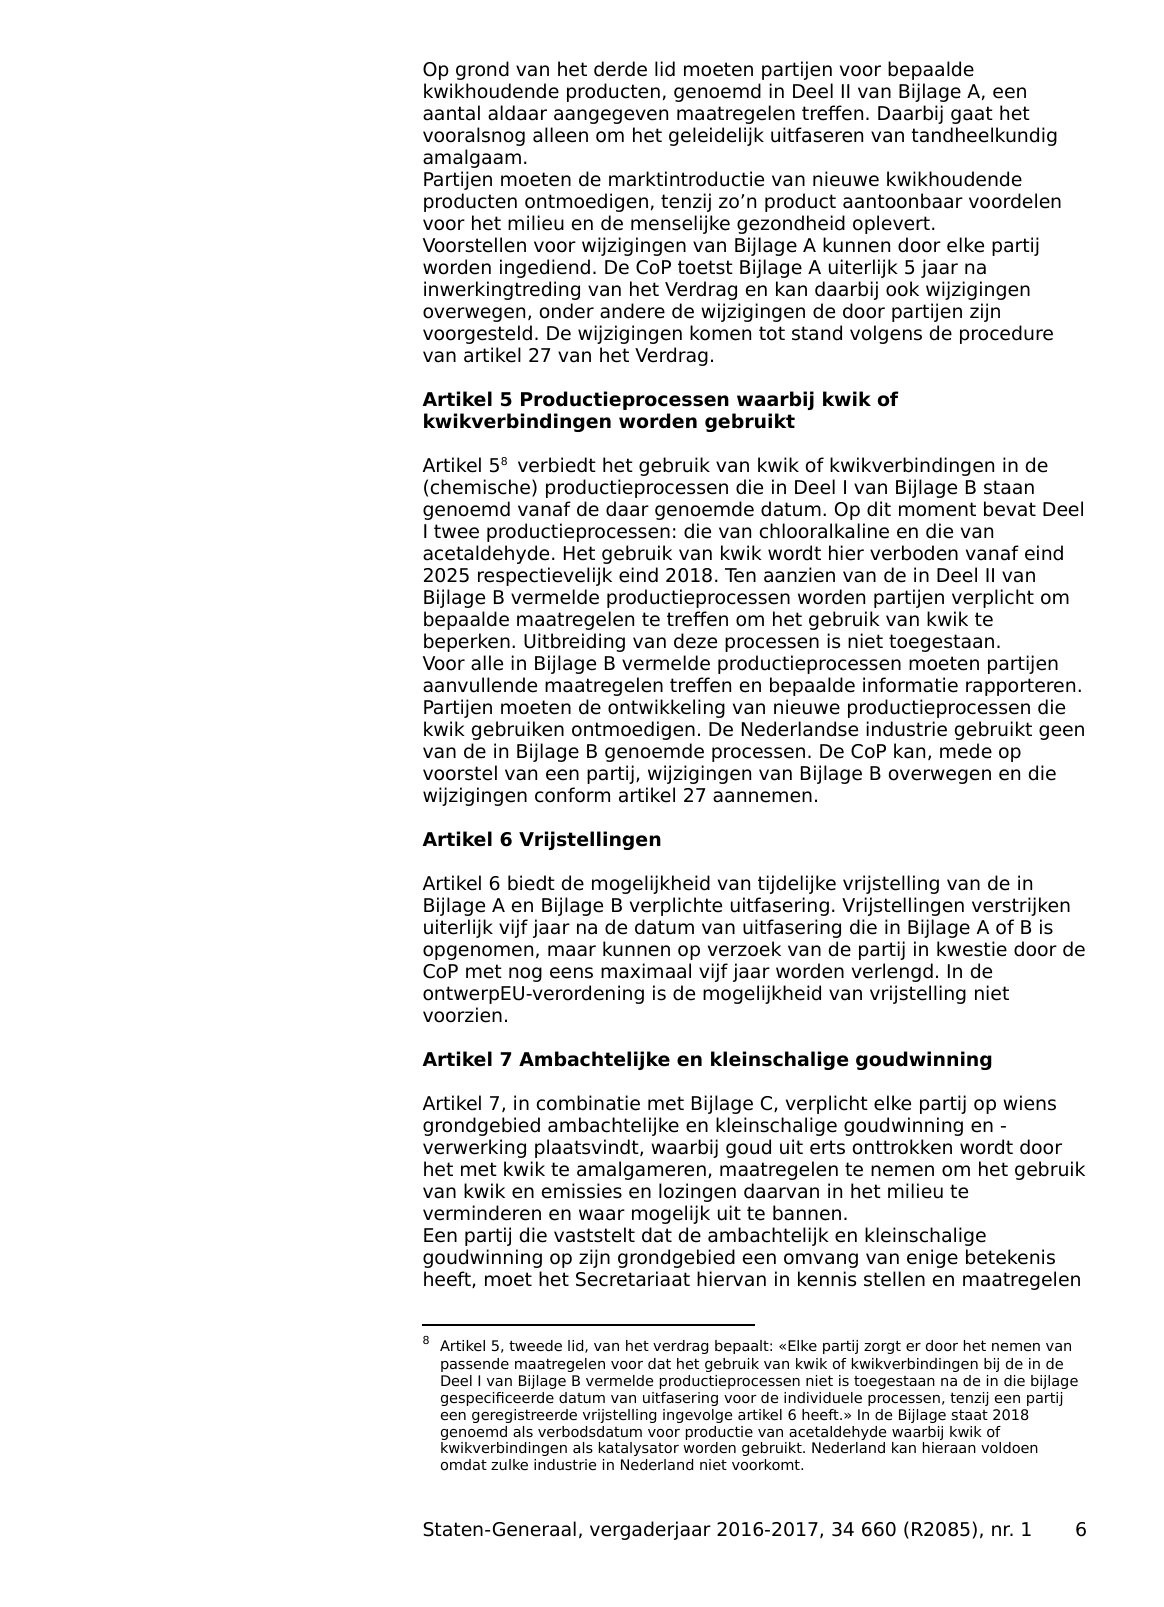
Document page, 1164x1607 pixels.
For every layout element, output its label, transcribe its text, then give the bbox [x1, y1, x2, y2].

subtitle Artikel 7 Ambachtelijke en kleinschalige goudwinning [422, 1049, 1087, 1071]
text Artikel 6 biedt de mogelijkheid van tijdelijke vrijstelling van de in Bijlage A en Bijlage B verplichte uitfasering. Vrijstellingen verstrijken uiterlijk vijf jaar na de datum van uitfasering die in Bijlage A of B is opgenomen, maar kunnen op verzoek van de partij in kwestie door de CoP met nog eens maximaal vijf jaar worden verlengd. In de ontwerpEU-verordening is de mogelijkheid van vrijstelling niet voorzien. [422, 873, 1087, 1027]
text Artikel 5 verbiedt het gebruik van kwik of kwikverbindingen in de (chemische) productieprocessen die in Deel I van Bijlage B staan genoemd vanaf de daar genoemde datum. Op dit moment bevat Deel I twee productieprocessen: die van chlooralkaline en die van acetaldehyde. Het gebruik van kwik wordt hier verboden vanaf eind 2025 respectievelijk eind 2018. Ten aanzien van de in Deel II van Bijlage B vermelde productieprocessen worden partijen verplicht om bepaalde maatregelen te treffen om het gebruik van kwik te beperken. Uitbreiding van deze processen is niet toegestaan. [422, 455, 1087, 653]
text Voor alle in Bijlage B vermelde productieprocessen moeten partijen aanvullende maatregelen treffen en bepaalde informatie rapporteren. Partijen moeten de ontwikkeling van nieuwe productieprocessen die kwik gebruiken ontmoedigen. De Nederlandse industrie gebruikt geen van de in Bijlage B genoemde processen. De CoP kan, mede op voorstel van een partij, wijzigingen van Bijlage B overwegen en die wijzigingen conform artikel 27 aannemen. [422, 653, 1087, 807]
subtitle Artikel 6 Vrijstellingen [422, 829, 1087, 851]
subtitle Artikel 5 Productieprocessen waarbij kwik of kwikverbindingen worden gebruikt [422, 389, 1087, 433]
text Op grond van het derde lid moeten partijen voor bepaalde kwikhoudende producten, genoemd in Deel II van Bijlage A, een aantal aldaar aangegeven maatregelen treffen. Daarbij gaat het vooralsnog alleen om het geleidelijk uitfaseren van tandheelkundig amalgaam. [422, 59, 1087, 169]
text Voorstellen voor wijzigingen van Bijlage A kunnen door elke partij worden ingediend. De CoP toetst Bijlage A uiterlijk 5 jaar na inwerkingtreding van het Verdrag en kan daarbij ook wijzigingen overwegen, onder andere de wijzigingen de door partijen zijn voorgesteld. De wijzigingen komen tot stand volgens de procedure van artikel 27 van het Verdrag. [422, 235, 1087, 367]
text Artikel 7, in combinatie met Bijlage C, verplicht elke partij op wiens grondgebied ambachtelijke en kleinschalige goudwinning en -verwerking plaatsvindt, waarbij goud uit erts onttrokken wordt door het met kwik te amalgameren, maatregelen te nemen om het gebruik van kwik en emissies en lozingen daarvan in het milieu te verminderen en waar mogelijk uit te bannen. [422, 1093, 1087, 1225]
text Artikel 5, tweede lid, van het verdrag bepaalt: «Elke partij zorgt er door het nemen van passende maatregelen voor dat het gebruik van kwik of kwikverbindingen bij de in de Deel I van Bijlage B vermelde productieprocessen niet is toegestaan na de in die bijlage gespecificeerde datum van uitfasering voor de individuele processen, tenzij een partij een geregistreerde vrijstelling ingevolge artikel 6 heeft.» In de Bijlage staat 2018 genoemd als verbodsdatum voor productie van acetaldehyde waarbij kwik of kwikverbindingen als katalysator worden gebruikt. Nederland kan hieraan voldoen omdat zulke industrie in Nederland niet voorkomt. [422, 1334, 1087, 1474]
text Partijen moeten de marktintroductie van nieuwe kwikhoudende producten ontmoedigen, tenzij zo’n product aantoonbaar voordelen voor het milieu en de menselijke gezondheid oplevert. [422, 169, 1087, 235]
text Een partij die vaststelt dat de ambachtelijk en kleinschalige goudwinning op zijn grondgebied een omvang van enige betekenis heeft, moet het Secretariaat hiervan in kennis stellen en maatregelen [422, 1225, 1087, 1291]
